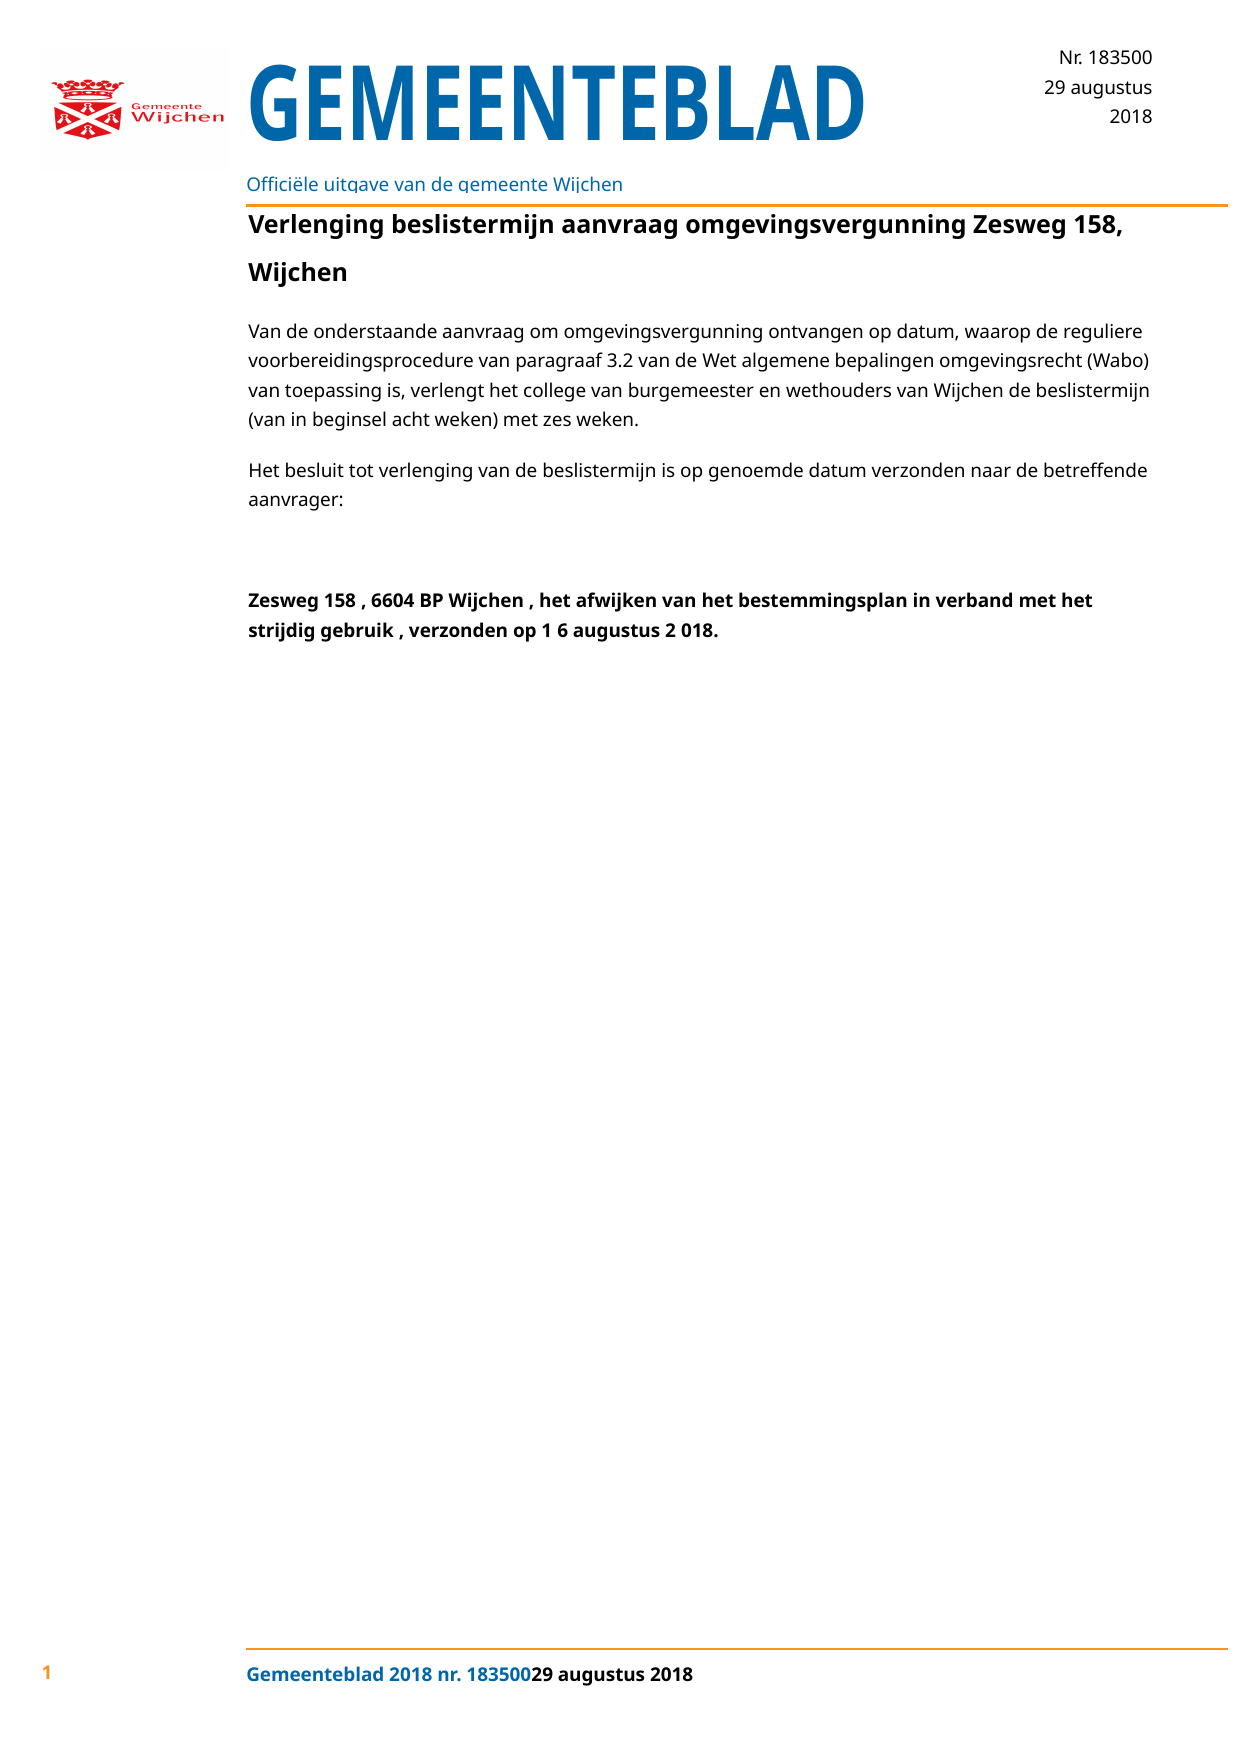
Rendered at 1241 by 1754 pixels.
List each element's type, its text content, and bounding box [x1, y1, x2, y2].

text Het besluit tot verlenging van de beslistermijn is op genoemde datum verzonden naar de betreffende aanvrager: [248, 457, 1152, 512]
text Van de onderstaande aanvraag om omgevingsvergunning ontvangen op datum, waarop de reguliere voorbereidingsprocedure van paragraaf 3.2 van de Wet algemene bepalingen omgevingsrecht (Wabo) van toepassing is, verlengt het college van burgemeester en wethouders van Wijchen de beslistermijn (van in beginsel acht weken) met zes weken. [248, 318, 1152, 432]
text Verlenging beslistermijn aanvraag omgevingsvergunning Zesweg 158, Wijchen [248, 207, 1152, 288]
picture [41, 47, 231, 172]
text Zesweg 158 , 6604 BP Wijchen , het afwijken van het bestemmingsplan in verband met het strijdig gebruik , verzonden op 1 6 augustus 2 018. [248, 587, 1152, 643]
